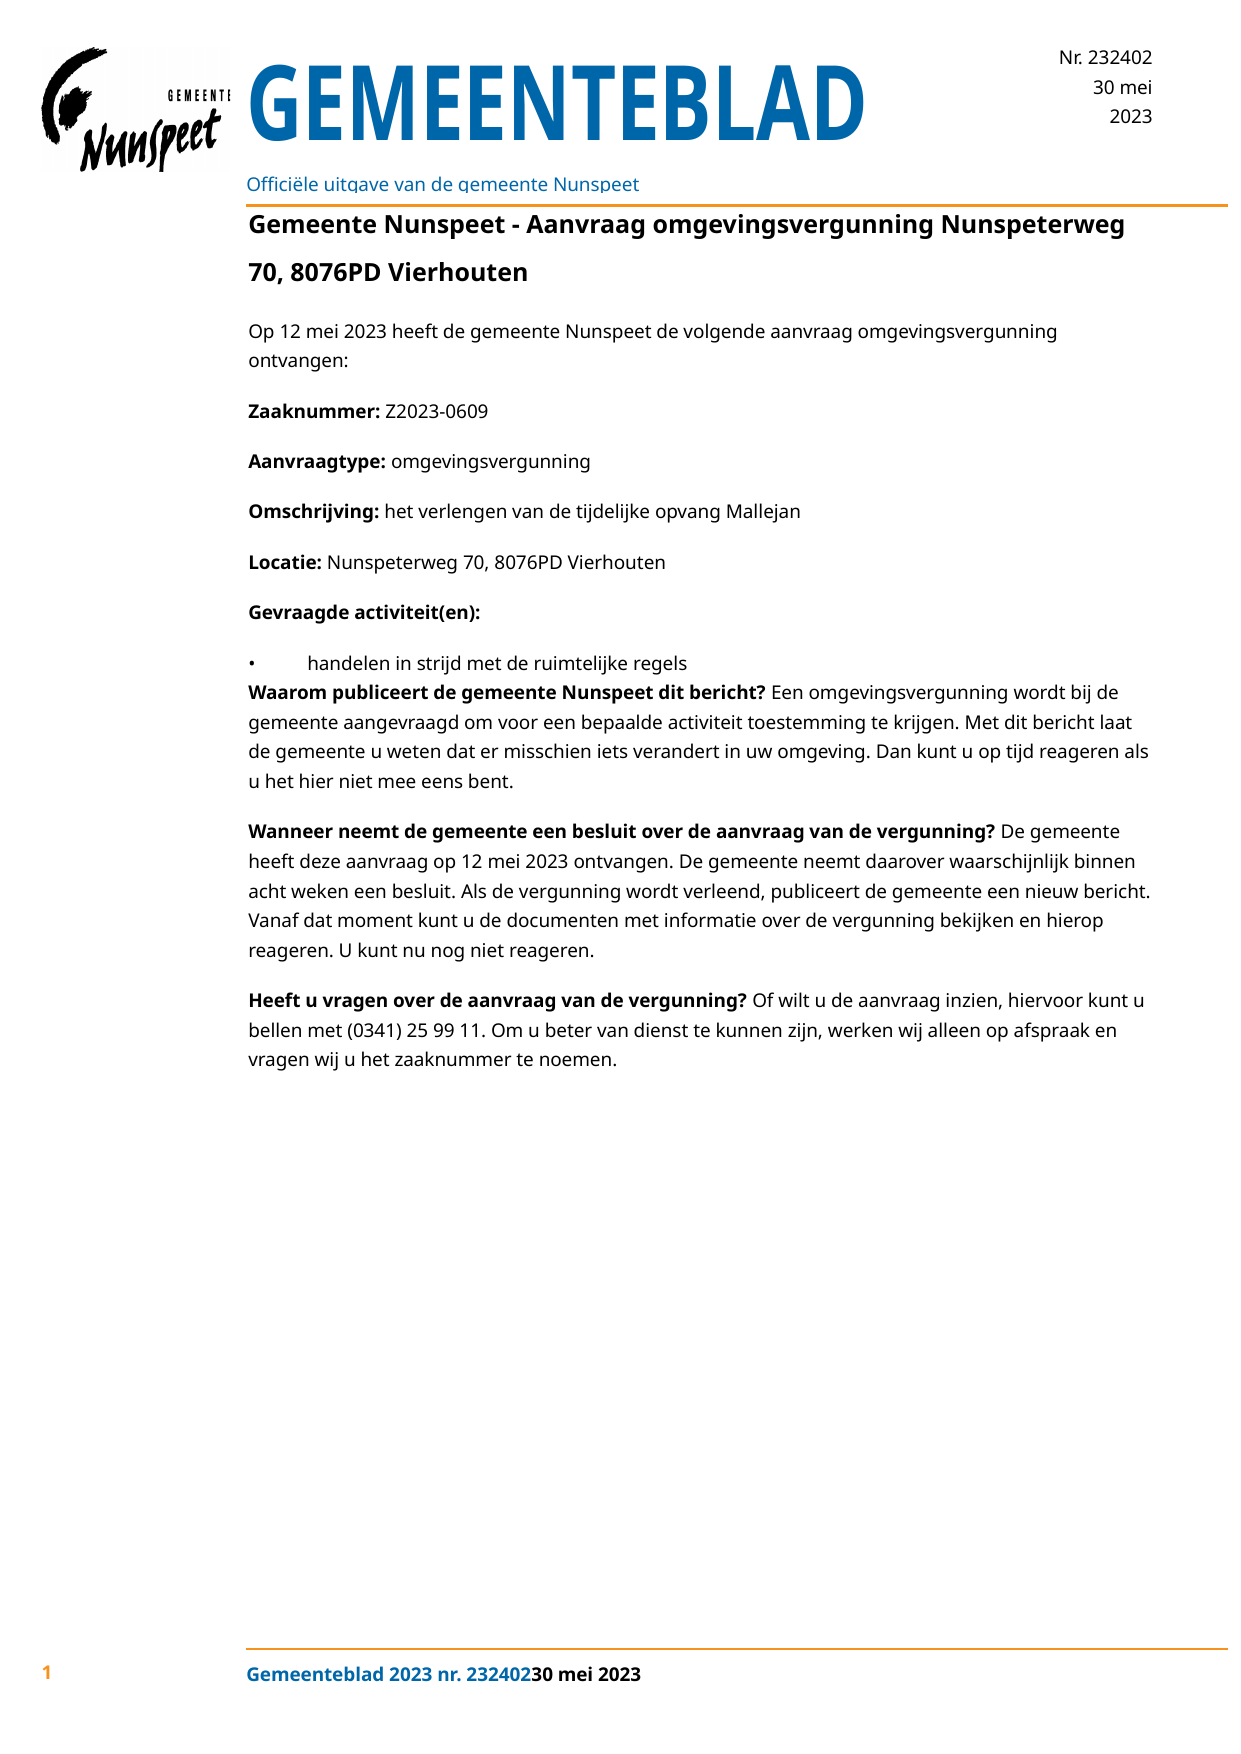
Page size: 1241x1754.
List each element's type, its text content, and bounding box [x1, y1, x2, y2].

list handelen in strijd met de ruimtelijke regels [248, 650, 1152, 676]
text Zaaknummer: Z2023-0609 [248, 398, 1152, 424]
text Heeft u vragen over de aanvraag van de vergunning? Of wilt u de aanvraag inzien, hiervoor kunt u bellen met (0341) 25 99 11. Om u beter van dienst te kunnen zijn, werken wij alleen op afspraak en vragen wij u het zaaknummer te noemen. [248, 987, 1152, 1072]
text Wanneer neemt de gemeente een besluit over de aanvraag van de vergunning? De gemeente heeft deze aanvraag op 12 mei 2023 ontvangen. De gemeente neemt daarover waarschijnlijk binnen acht weken een besluit. Als de vergunning wordt verleend, publiceert de gemeente een nieuw bericht. Vanaf dat moment kunt u de documenten met informatie over de vergunning bekijken en hierop reageren. U kunt nu nog niet reageren. [248, 819, 1152, 963]
text Waarom publiceert de gemeente Nunspeet dit bericht? Een omgevingsvergunning wordt bij de gemeente aangevraagd om voor een bepaalde activiteit toestemming te krijgen. Met dit bericht laat de gemeente u weten dat er misschien iets verandert in uw omgeving. Dan kunt u op tijd reageren als u het hier niet mee eens bent. [248, 679, 1152, 794]
text Op 12 mei 2023 heeft de gemeente Nunspeet de volgende aanvraag omgevingsvergunning ontvangen: [248, 318, 1152, 373]
text Gemeente Nunspeet - Aanvraag omgevingsvergunning Nunspeterweg 70, 8076PD Vierhouten [248, 207, 1152, 288]
text Locatie: Nunspeterweg 70, 8076PD Vierhouten [248, 549, 1152, 575]
text Aanvraagtype: omgevingsvergunning [248, 448, 1152, 474]
picture [41, 47, 231, 172]
text Omschrijving: het verlengen van de tijdelijke opvang Mallejan [248, 499, 1152, 524]
text Gevraagde activiteit(en): [248, 599, 1152, 625]
